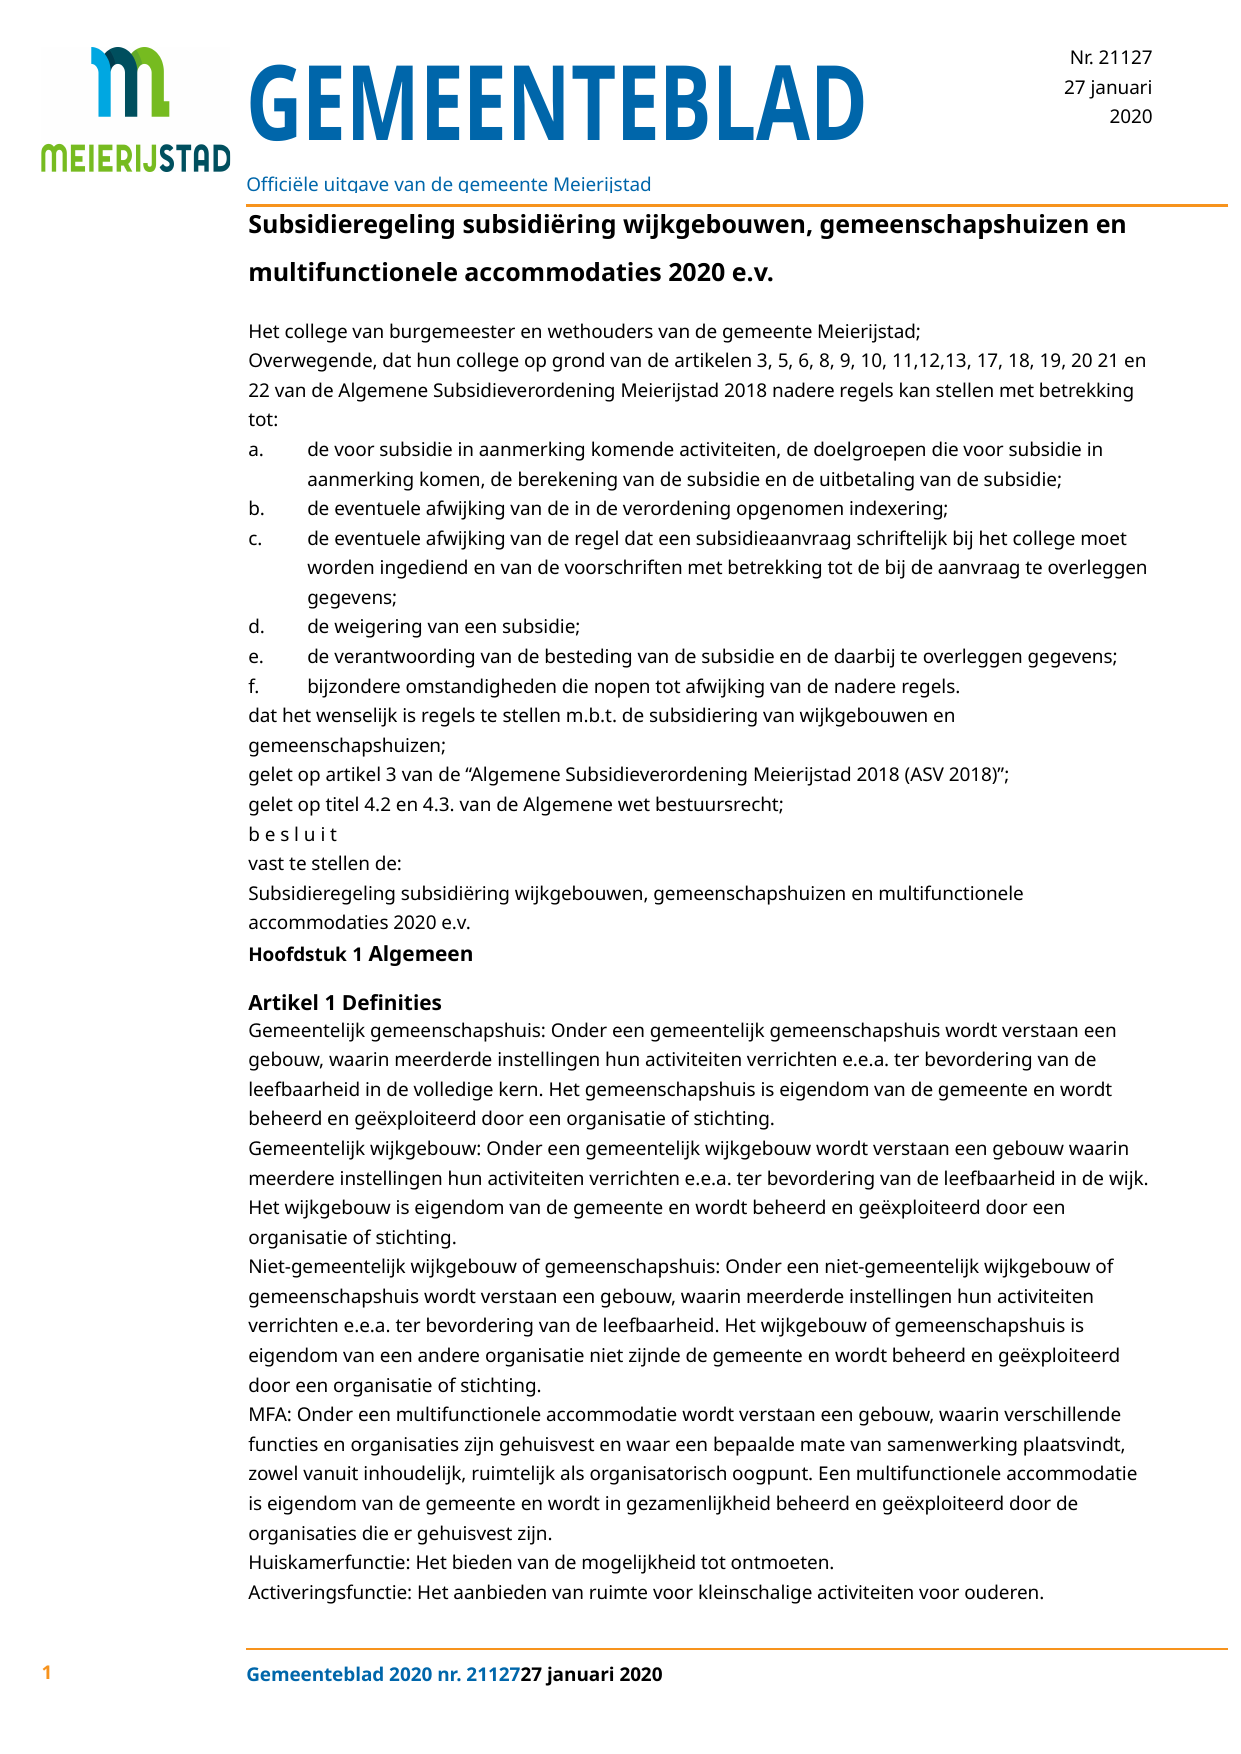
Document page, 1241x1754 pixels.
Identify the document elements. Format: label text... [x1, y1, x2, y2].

text Gemeentelijk gemeenschapshuis: Onder een gemeentelijk gemeenschapshuis wordt verstaan een gebouw, waarin meerderde instellingen hun activiteiten verrichten e.e.a. ter bevordering van de leefbaarheid in de volledige kern. Het gemeenschapshuis is eigendom van de gemeente en wordt beheerd en geëxploiteerd door een organisatie of stichting. [248, 1017, 1152, 1131]
list de verantwoording van de besteding van de subsidie en de daarbij te overleggen gegevens; [248, 643, 1152, 669]
text dat het wenselijk is regels te stellen m.b.t. de subsidiering van wijkgebouwen en gemeenschapshuizen; [248, 702, 1152, 758]
text Hoofdstuk 1 Algemeen [248, 939, 1152, 968]
picture [41, 47, 231, 172]
text b e s l u i t [248, 821, 1152, 847]
text Het college van burgemeester en wethouders van de gemeente Meierijstad; [248, 318, 1152, 344]
text Huiskamerfunctie: Het bieden van de mogelijkheid tot ontmoeten. [248, 1549, 1152, 1575]
text Overwegende, dat hun college op grond van de artikelen 3, 5, 6, 8, 9, 10, 11,12,13, 17, 18, 19, 20 21 en 22 van de Algemene Subsidieverordening Meierijstad 2018 nadere regels kan stellen met betrekking tot: [248, 347, 1152, 432]
list de eventuele afwijking van de in de verordening opgenomen indexering; [248, 495, 1152, 521]
text vast te stellen de: [248, 850, 1152, 876]
list de eventuele afwijking van de regel dat een subsidieaanvraag schriftelijk bij het college moet worden ingediend en van de voorschriften met betrekking tot de bij de aanvraag te overleggen gegevens; [248, 525, 1152, 610]
text Artikel 1 Definities [248, 988, 1152, 1017]
list bijzondere omstandigheden die nopen tot afwijking van de nadere regels. [248, 673, 1152, 699]
list de weigering van een subsidie; [248, 614, 1152, 639]
text Subsidieregeling subsidiëring wijkgebouwen, gemeenschapshuizen en multifunctionele accommodaties 2020 e.v. [248, 207, 1152, 288]
text gelet op artikel 3 van de “Algemene Subsidieverordening Meierijstad 2018 (ASV 2018)”; [248, 762, 1152, 787]
text gelet op titel 4.2 en 4.3. van de Algemene wet bestuursrecht; [248, 791, 1152, 817]
text Gemeentelijk wijkgebouw: Onder een gemeentelijk wijkgebouw wordt verstaan een gebouw waarin meerdere instellingen hun activiteiten verrichten e.e.a. ter bevordering van de leefbaarheid in de wijk. Het wijkgebouw is eigendom van de gemeente en wordt beheerd en geëxploiteerd door een organisatie of stichting. [248, 1135, 1152, 1250]
text Activeringsfunctie: Het aanbieden van ruimte voor kleinschalige activiteiten voor ouderen. [248, 1579, 1152, 1605]
text Subsidieregeling subsidiëring wijkgebouwen, gemeenschapshuizen en multifunctionele accommodaties 2020 e.v. [248, 880, 1152, 935]
text Niet-gemeentelijk wijkgebouw of gemeenschapshuis: Onder een niet-gemeentelijk wijkgebouw of gemeenschapshuis wordt verstaan een gebouw, waarin meerderde instellingen hun activiteiten verrichten e.e.a. ter bevordering van de leefbaarheid. Het wijkgebouw of gemeenschapshuis is eigendom van een andere organisatie niet zijnde de gemeente en wordt beheerd en geëxploiteerd door een organisatie of stichting. [248, 1253, 1152, 1398]
text MFA: Onder een multifunctionele accommodatie wordt verstaan een gebouw, waarin verschillende functies en organisaties zijn gehuisvest en waar een bepaalde mate van samenwerking plaatsvindt, zowel vanuit inhoudelijk, ruimtelijk als organisatorisch oogpunt. Een multifunctionele accommodatie is eigendom van de gemeente en wordt in gezamenlijkheid beheerd en geëxploiteerd door de organisaties die er gehuisvest zijn. [248, 1401, 1152, 1546]
list de voor subsidie in aanmerking komende activiteiten, de doelgroepen die voor subsidie in aanmerking komen, de berekening van de subsidie en de uitbetaling van de subsidie; [248, 436, 1152, 492]
